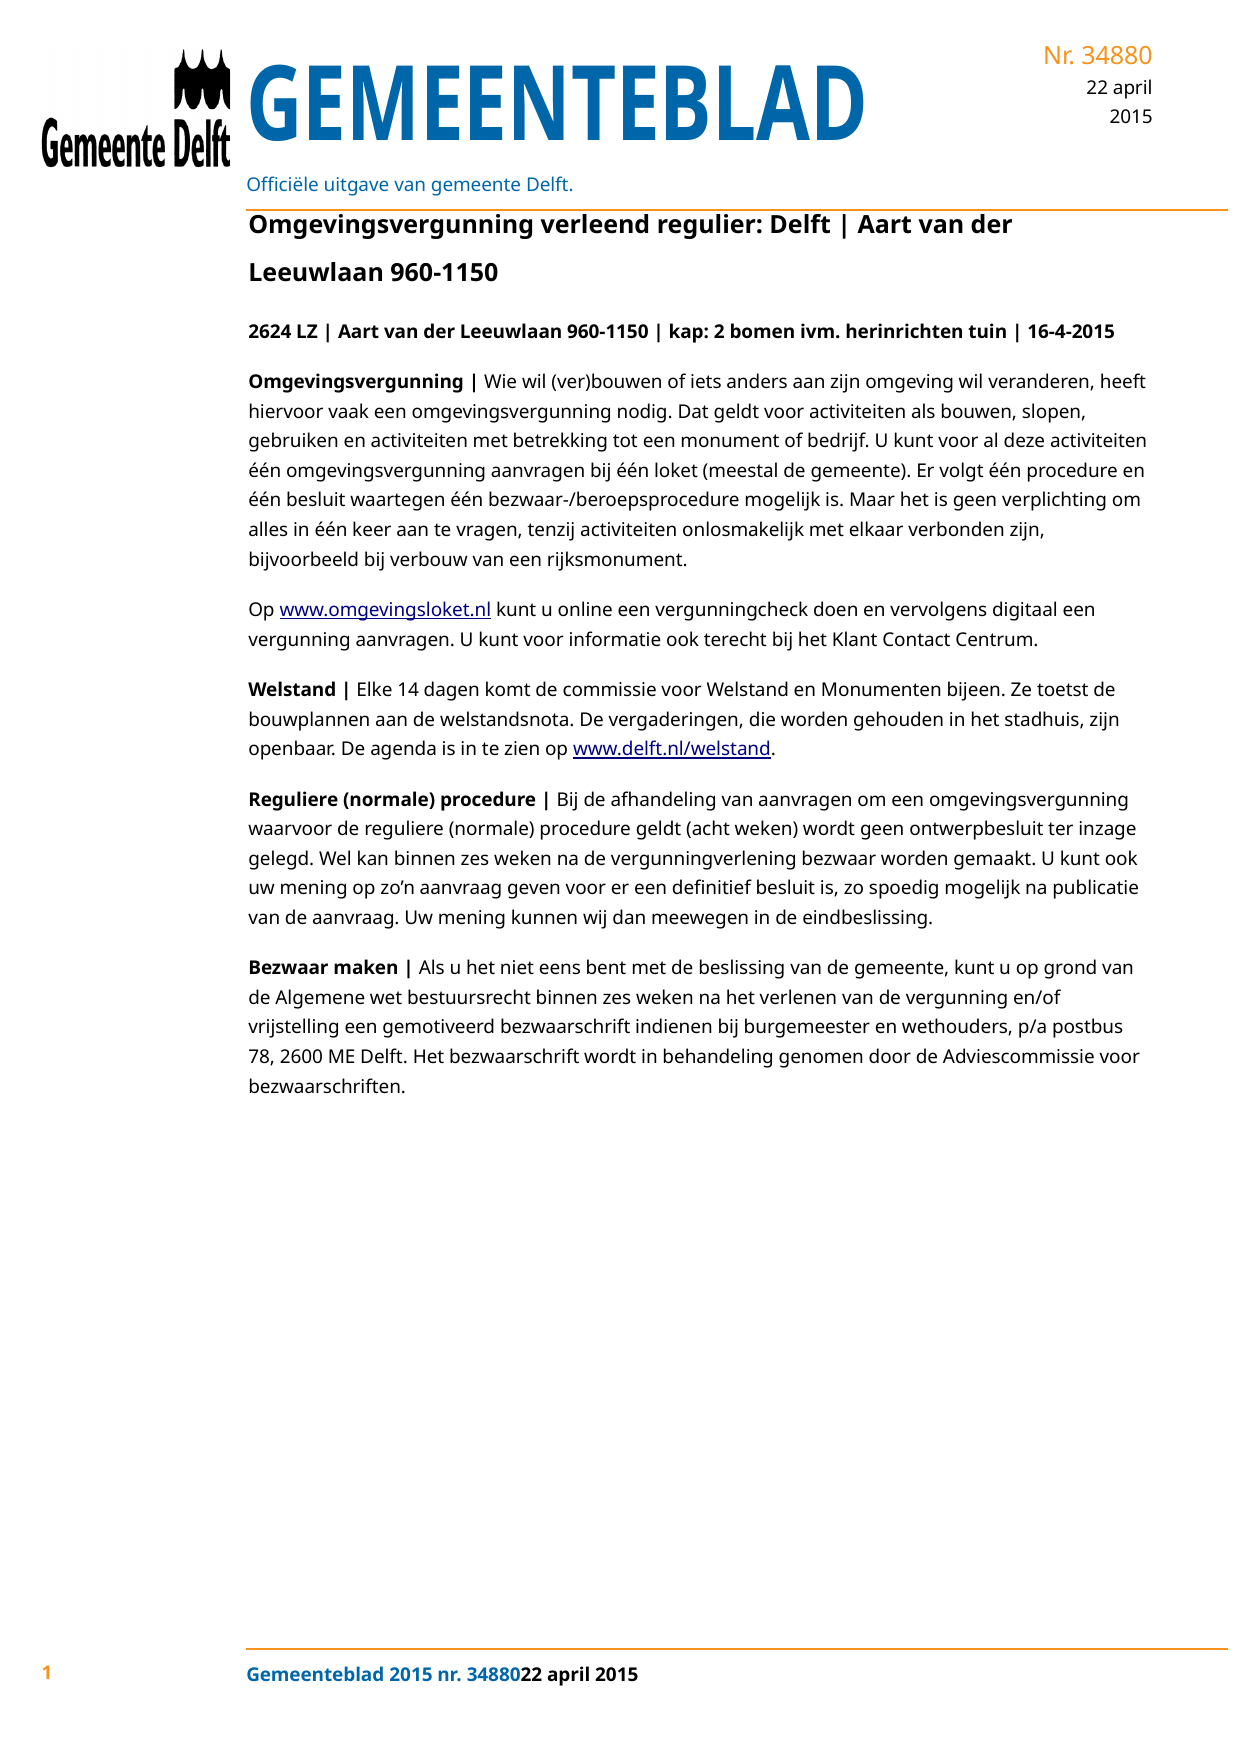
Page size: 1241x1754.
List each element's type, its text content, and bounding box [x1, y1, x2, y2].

text 2624 LZ | Aart van der Leeuwlaan 960-1150 | kap: 2 bomen ivm. herinrichten tuin | 16-4-2015 [248, 318, 1152, 344]
text Welstand | Elke 14 dagen komt de commissie voor Welstand en Monumenten bijeen. Ze toetst de bouwplannen aan de welstandsnota. De vergaderingen, die worden gehouden in het stadhuis, zijn openbaar. De agenda is in te zien op www.delft.nl/welstand. [248, 676, 1152, 761]
text Omgevingsvergunning | Wie wil (ver)bouwen of iets anders aan zijn omgeving wil veranderen, heeft hiervoor vaak een omgevingsvergunning nodig. Dat geldt voor activiteiten als bouwen, slopen, gebruiken en activiteiten met betrekking tot een monument of bedrijf. U kunt voor al deze activiteiten één omgevingsvergunning aanvragen bij één loket (meestal de gemeente). Er volgt één procedure en één besluit waartegen één bezwaar-/beroepsprocedure mogelijk is. Maar het is geen verplichting om alles in één keer aan te vragen, tenzij activiteiten onlosmakelijk met elkaar verbonden zijn, bijvoorbeeld bij verbouw van een rijksmonument. [248, 368, 1152, 572]
picture [41, 47, 231, 172]
text Bezwaar maken | Als u het niet eens bent met de beslissing van de gemeente, kunt u op grond van de Algemene wet bestuursrecht binnen zes weken na het verlenen van de vergunning en/of vrijstelling een gemotiveerd bezwaarschrift indienen bij burgemeester en wethouders, p/a postbus 78, 2600 ME Delft. Het bezwaarschrift wordt in behandeling genomen door de Adviescommissie voor bezwaarschriften. [248, 954, 1152, 1099]
text Op www.omgevingsloket.nl kunt u online een vergunningcheck doen en vervolgens digitaal een vergunning aanvragen. U kunt voor informatie ook terecht bij het Klant Contact Centrum. [248, 596, 1152, 652]
text Omgevingsvergunning verleend regulier: Delft | Aart van der Leeuwlaan 960-1150 [248, 211, 1152, 288]
text Reguliere (normale) procedure | Bij de afhandeling van aanvragen om een omgevingsvergunning waarvoor de reguliere (normale) procedure geldt (acht weken) wordt geen ontwerpbesluit ter inzage gelegd. Wel kan binnen zes weken na de vergunningverlening bezwaar worden gemaakt. U kunt ook uw mening op zo’n aanvraag geven voor er een definitief besluit is, zo spoedig mogelijk na publicatie van de aanvraag. Uw mening kunnen wij dan meewegen in de eindbeslissing. [248, 786, 1152, 930]
